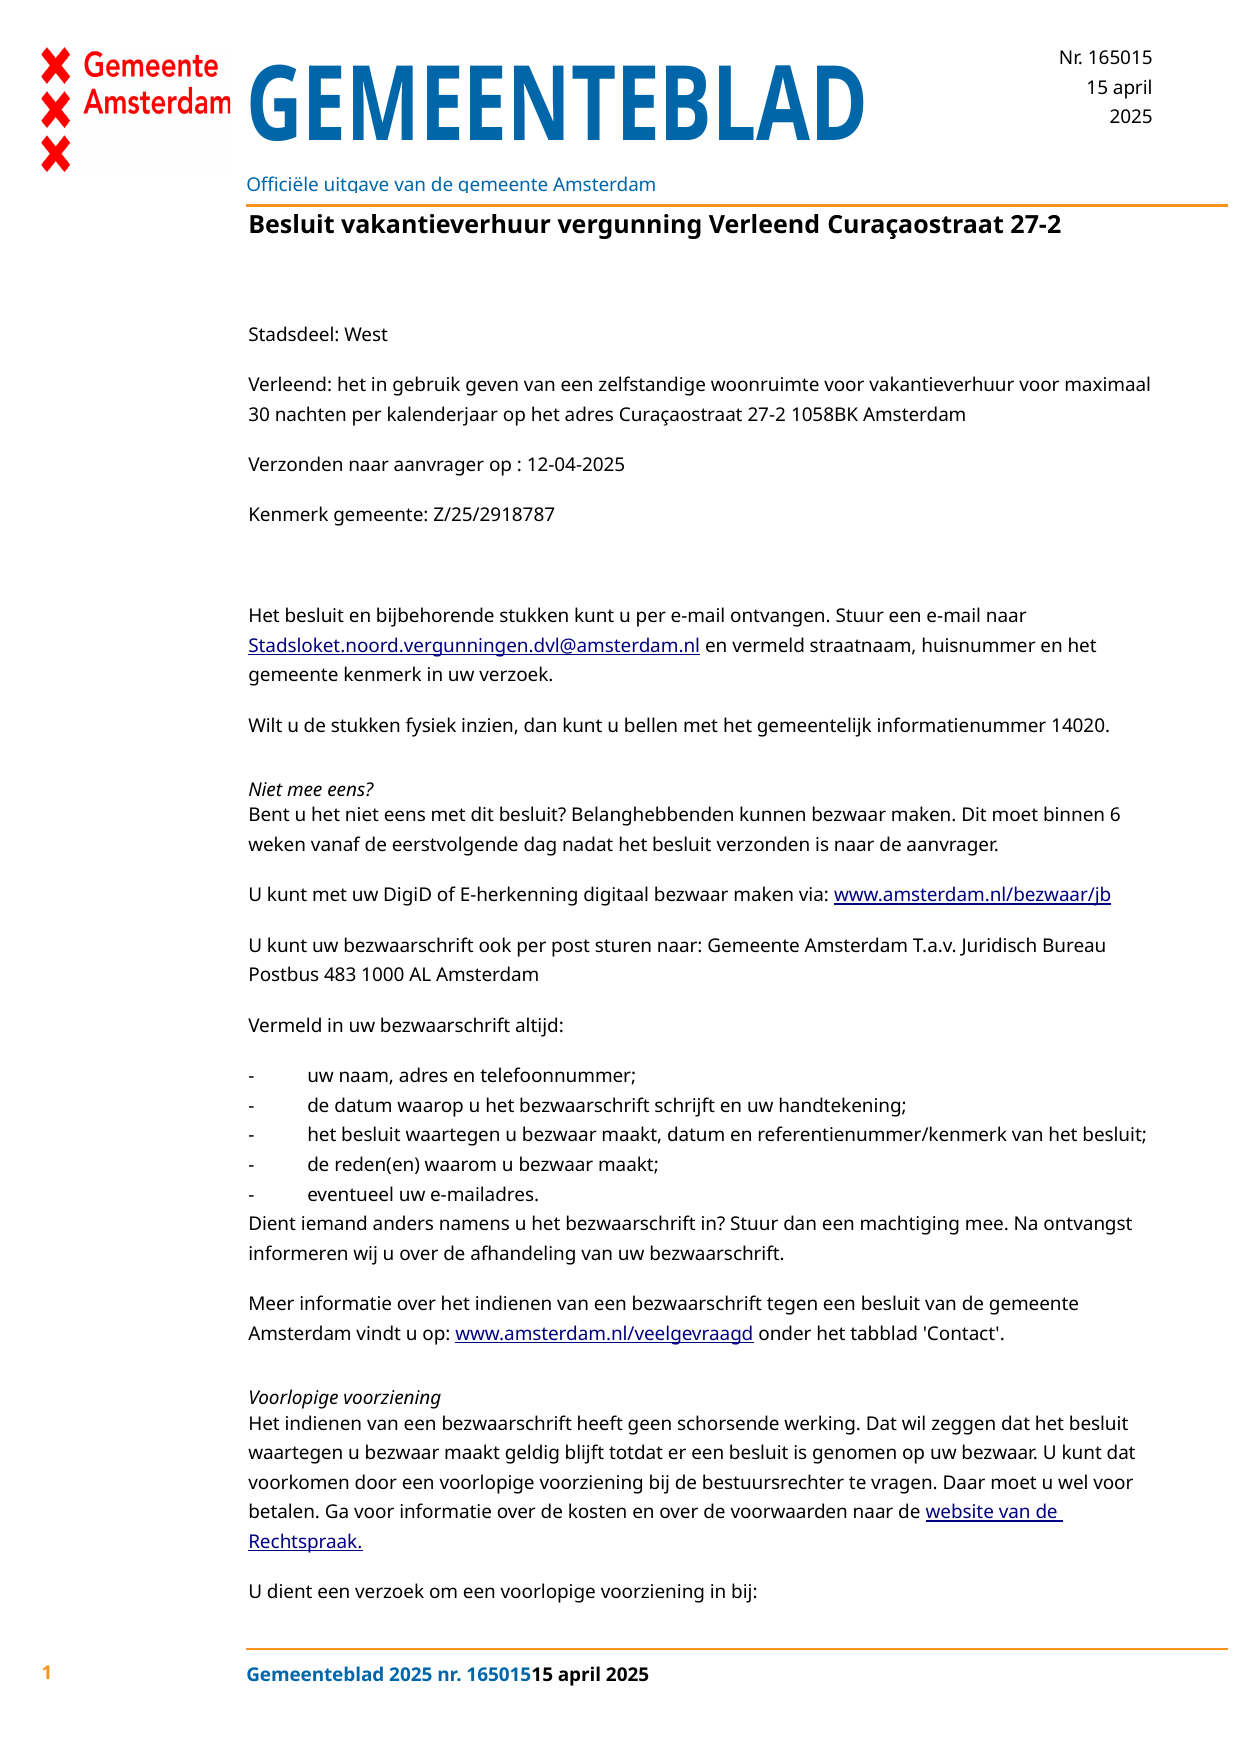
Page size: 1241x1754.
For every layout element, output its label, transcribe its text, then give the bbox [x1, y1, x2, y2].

text Vermeld in uw bezwaarschrift altijd: [248, 1012, 1152, 1038]
list de reden(en) waarom u bezwaar maakt; [248, 1151, 1152, 1177]
text Bent u het niet eens met dit besluit? Belanghebbenden kunnen bezwaar maken. Dit moet binnen 6 weken vanaf de eerstvolgende dag nadat het besluit verzonden is naar de aanvrager. [248, 802, 1152, 857]
list uw naam, adres en telefoonnummer; [248, 1062, 1152, 1088]
text Het indienen van een bezwaarschrift heeft geen schorsende werking. Dat wil zeggen dat het besluit waartegen u bezwaar maakt geldig blijft totdat er een besluit is genomen op uw bezwaar. U kunt dat voorkomen door een voorlopige voorziening bij de bestuursrechter te vragen. Daar moet u wel voor betalen. Ga voor informatie over de kosten en over de voorwaarden naar de website van de Rechtspraak. [248, 1410, 1152, 1554]
list eventueel uw e-mailadres. [248, 1181, 1152, 1207]
text Meer informatie over het indienen van een bezwaarschrift tegen een besluit van de gemeente Amsterdam vindt u op: www.amsterdam.nl/veelgevraagd onder het tabblad 'Contact'. [248, 1290, 1152, 1346]
text Voorlopige voorziening [248, 1384, 1152, 1410]
list het besluit waartegen u bezwaar maakt, datum en referentienummer/kenmerk van het besluit; [248, 1122, 1152, 1147]
text Het besluit en bijbehorende stukken kunt u per e-mail ontvangen. Stuur een e-mail naar Stadsloket.noord.vergunningen.dvl@amsterdam.nl en vermeld straatnaam, huisnummer en het gemeente kenmerk in uw verzoek. [248, 602, 1152, 687]
text Stadsdeel: West [248, 321, 1152, 346]
text Besluit vakantieverhuur vergunning Verleend Curaçaostraat 27-2 [248, 207, 1152, 241]
text Verzonden naar aanvrager op : 12-04-2025 [248, 451, 1152, 477]
text Kenmerk gemeente: Z/25/2918787 [248, 502, 1152, 527]
list de datum waarop u het bezwaarschrift schrijft en uw handtekening; [248, 1092, 1152, 1118]
picture [41, 47, 231, 172]
text U kunt uw bezwaarschrift ook per post sturen naar: Gemeente Amsterdam T.a.v. Juridisch Bureau Postbus 483 1000 AL Amsterdam [248, 932, 1152, 987]
text Dient iemand anders namens u het bezwaarschrift in? Stuur dan een machtiging mee. Na ontvangst informeren wij u over de afhandeling van uw bezwaarschrift. [248, 1210, 1152, 1266]
text U kunt met uw DigiD of E-herkenning digitaal bezwaar maken via: www.amsterdam.nl/bezwaar/jb [248, 882, 1152, 907]
text Wilt u de stukken fysiek inzien, dan kunt u bellen met het gemeentelijk informatienummer 14020. [248, 712, 1152, 738]
text U dient een verzoek om een voorlopige voorziening in bij: [248, 1578, 1152, 1604]
text Niet mee eens? [248, 776, 1152, 802]
text Verleend: het in gebruik geven van een zelfstandige woonruimte voor vakantieverhuur voor maximaal 30 nachten per kalenderjaar op het adres Curaçaostraat 27-2 1058BK Amsterdam [248, 371, 1152, 426]
